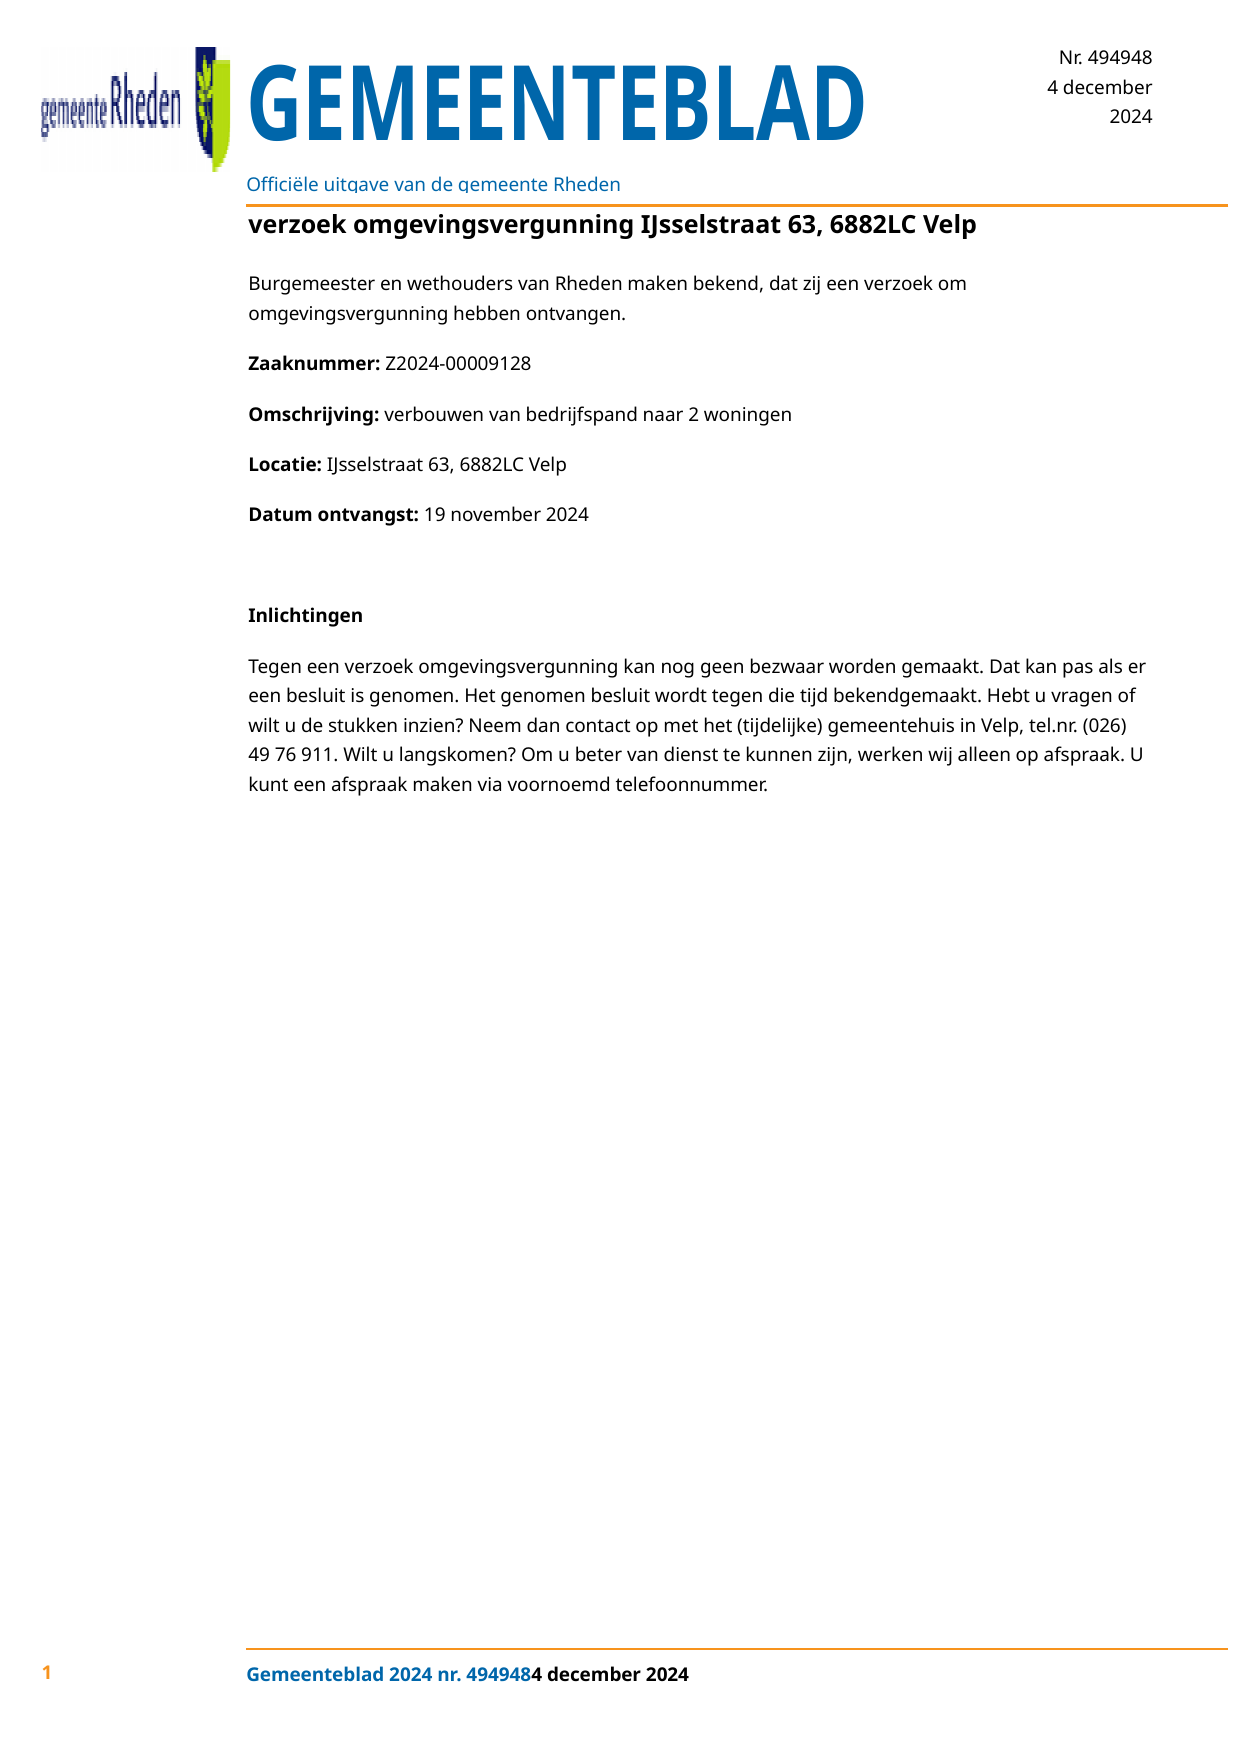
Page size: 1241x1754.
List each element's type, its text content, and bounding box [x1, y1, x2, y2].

text Tegen een verzoek omgevingsvergunning kan nog geen bezwaar worden gemaakt. Dat kan pas als er een besluit is genomen. Het genomen besluit wordt tegen die tijd bekendgemaakt. Hebt u vragen of wilt u de stukken inzien? Neem dan contact op met het (tijdelijke) gemeentehuis in Velp, tel.nr. (026) 49 76 911. Wilt u langskomen? Om u beter van dienst te kunnen zijn, werken wij alleen op afspraak. U kunt een afspraak maken via voornoemd telefoonnummer. [248, 653, 1152, 797]
text Burgemeester en wethouders van Rheden maken bekend, dat zij een verzoek om omgevingsvergunning hebben ontvangen. [248, 270, 1152, 326]
text Omschrijving: verbouwen van bedrijfspand naar 2 woningen [248, 401, 1152, 426]
text Inlichtingen [248, 602, 1152, 628]
text verzoek omgevingsvergunning IJsselstraat 63, 6882LC Velp [248, 207, 1152, 241]
text Locatie: IJsselstraat 63, 6882LC Velp [248, 451, 1152, 477]
text Datum ontvangst: 19 november 2024 [248, 502, 1152, 527]
text Zaaknummer: Z2024-00009128 [248, 350, 1152, 376]
picture [41, 47, 231, 172]
